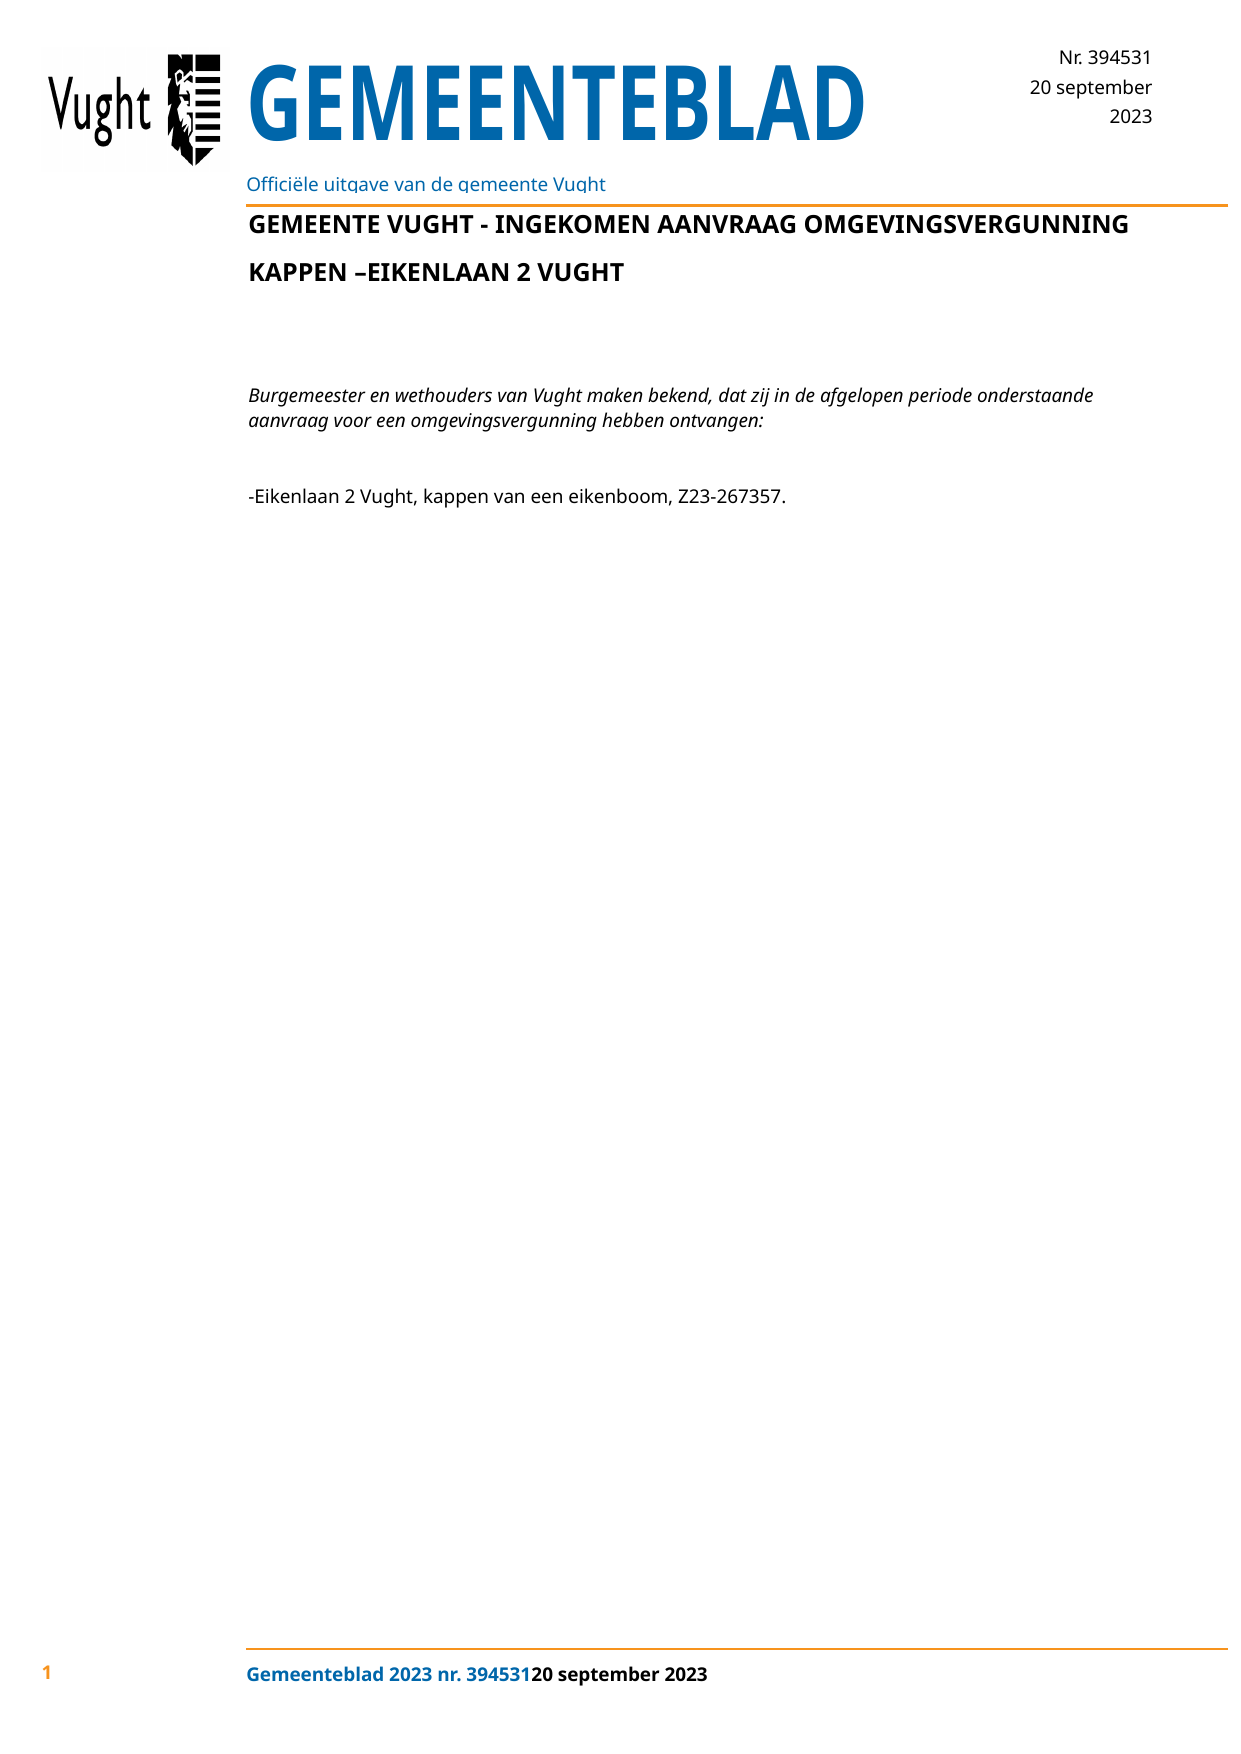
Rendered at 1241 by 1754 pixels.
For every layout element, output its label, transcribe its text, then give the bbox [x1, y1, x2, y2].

picture [41, 47, 231, 172]
text -Eikenlaan 2 Vught, kappen van een eikenboom, Z23-267357. [248, 484, 1152, 509]
text GEMEENTE VUGHT - INGEKOMEN AANVRAAG OMGEVINGSVERGUNNING KAPPEN –EIKENLAAN 2 VUGHT [248, 207, 1152, 288]
text Burgemeester en wethouders van Vught maken bekend, dat zij in de afgelopen periode onderstaande aanvraag voor een omgevingsvergunning hebben ontvangen: [248, 382, 1152, 433]
